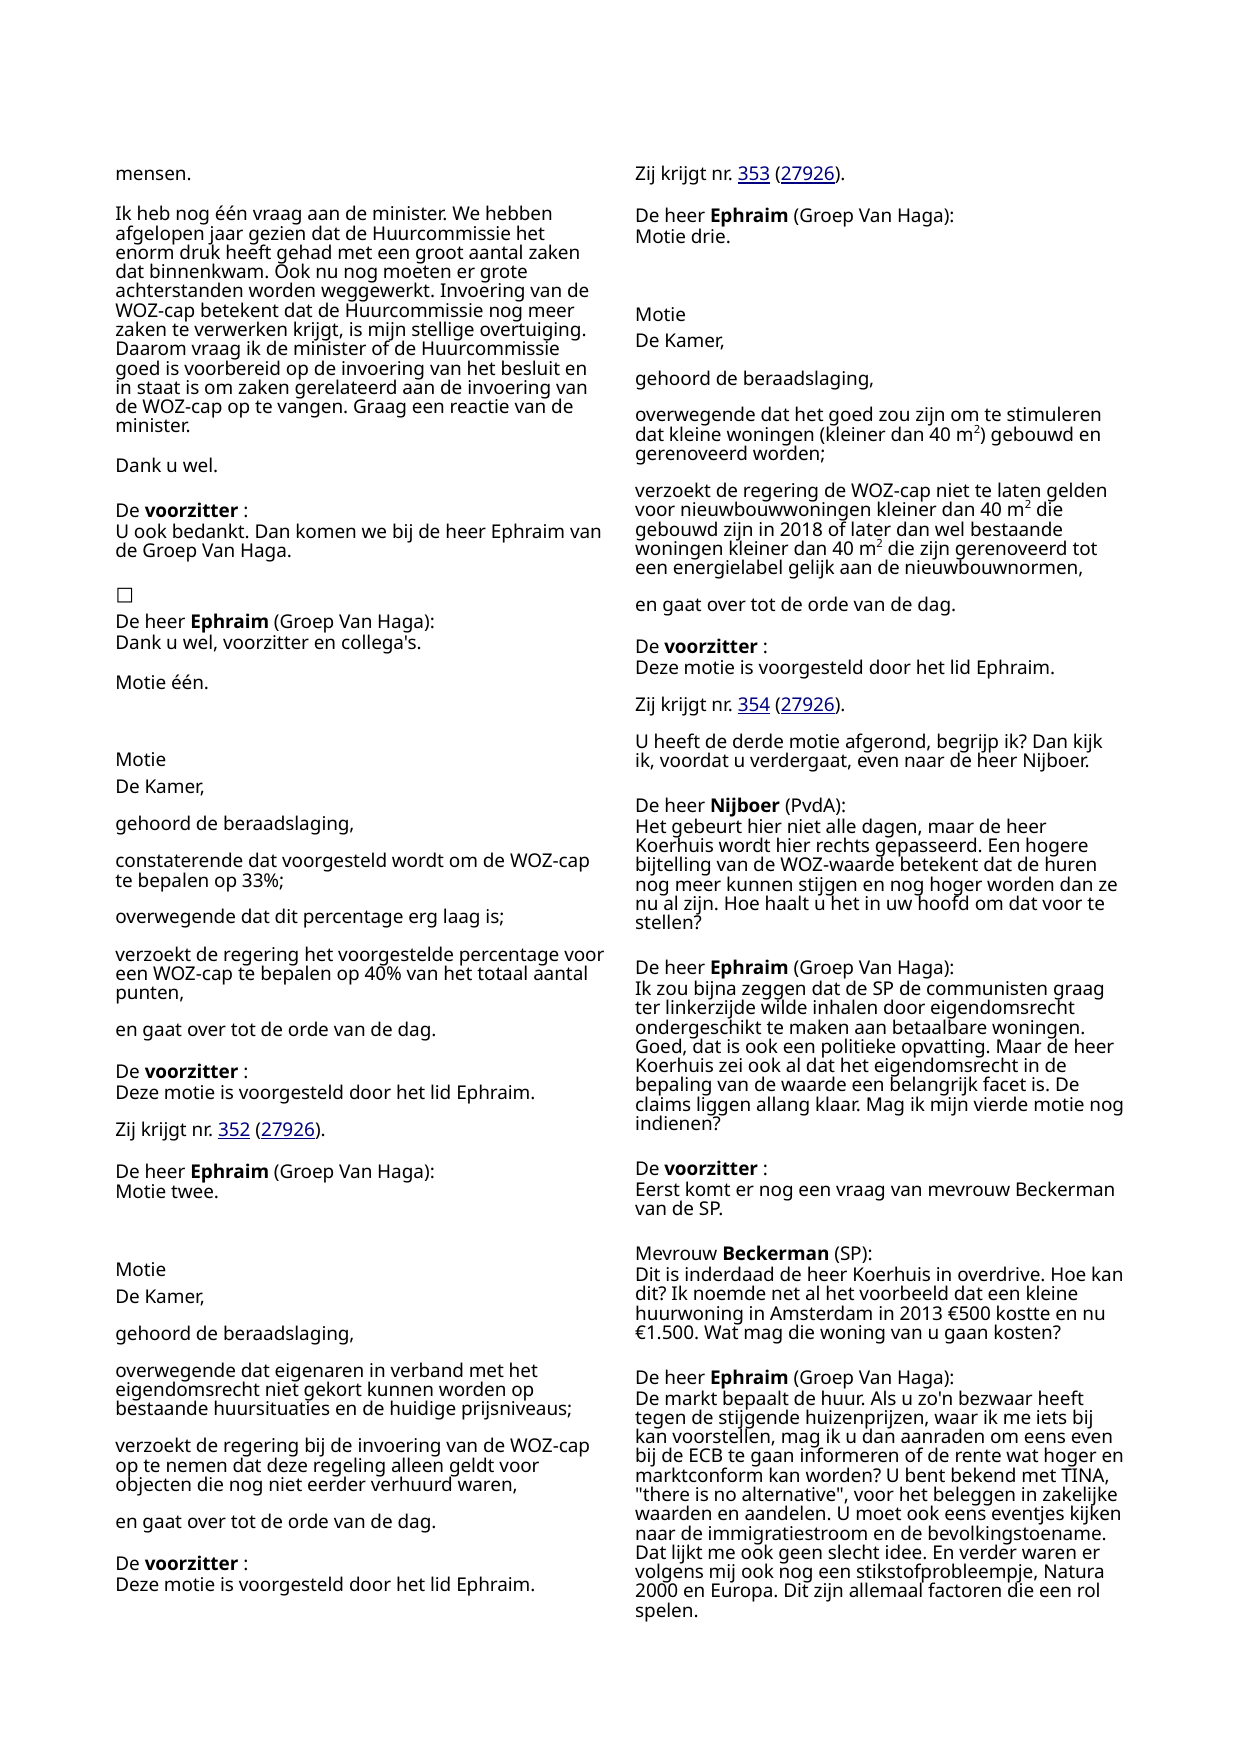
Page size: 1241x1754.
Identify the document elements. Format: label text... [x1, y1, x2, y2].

text constaterende dat voorgesteld wordt om de WOZ-cap te bepalen op 33%; [115, 852, 605, 891]
text Zij krijgt nr. 352 (27926). [115, 1121, 605, 1140]
text mensen. [115, 165, 605, 184]
text overwegende dat het goed zou zijn om te stimuleren dat kleine woningen (kleiner dan 40 m2) gebouwd en gerenoveerd worden; [635, 406, 1125, 464]
text De Kamer, [115, 1288, 605, 1307]
text verzoekt de regering de WOZ-cap niet te laten gelden voor nieuwbouwwoningen kleiner dan 40 m2 die gebouwd zijn in 2018 of later dan wel bestaande woningen kleiner dan 40 m2 die zijn gerenoveerd tot een energielabel gelijk aan de nieuwbouwnormen, [635, 482, 1125, 578]
text overwegende dat eigenaren in verband met het eigendomsrecht niet gekort kunnen worden op bestaande huursituaties en de huidige prijsniveaus; [115, 1362, 605, 1420]
text De Kamer, [635, 332, 1125, 352]
text Motie één. [115, 674, 605, 693]
text Dank u wel. [115, 457, 605, 477]
text De heer Ephraim (Groep Van Haga): [635, 202, 1125, 228]
text Eerst komt er nog een vraag van mevrouw Beckerman van de SP. [635, 1181, 1125, 1219]
text verzoekt de regering bij de invoering van de WOZ-cap op te nemen dat deze regeling alleen geldt voor objecten die nog niet eerder verhuurd waren, [115, 1437, 605, 1495]
text De heer Ephraim (Groep Van Haga): [115, 608, 605, 634]
text De Kamer, [115, 778, 605, 798]
text Deze motie is voorgesteld door het lid Ephraim. [115, 1576, 605, 1595]
text verzoekt de regering het voorgestelde percentage voor een WOZ-cap te bepalen op 40% van het totaal aantal punten, [115, 946, 605, 1003]
text Motie [635, 301, 1125, 327]
text U heeft de derde motie afgerond, begrijp ik? Dan kijk ik, voordat u verdergaat, even naar de heer Nijboer. [635, 733, 1125, 771]
text Motie drie. [635, 228, 1125, 247]
text De voorzitter : [635, 1155, 1125, 1181]
text De heer Ephraim (Groep Van Haga): [115, 1158, 605, 1183]
text Motie twee. [115, 1183, 605, 1203]
text en gaat over tot de orde van de dag. [635, 596, 1125, 615]
text De heer Nijboer (PvdA): [635, 792, 1125, 818]
text Dank u wel, voorzitter en collega's. [115, 634, 605, 653]
text Deze motie is voorgesteld door het lid Ephraim. [115, 1084, 605, 1103]
text De voorzitter : [115, 1058, 605, 1084]
text De heer Ephraim (Groep Van Haga): [635, 954, 1125, 980]
text Dit is inderdaad de heer Koerhuis in overdrive. Hoe kan dit? Ik noemde net al het voorbeeld dat een kleine huurwoning in Amsterdam in 2013 €500 kostte en nu €1.500. Wat mag die woning van u gaan kosten? [635, 1266, 1125, 1343]
text De heer Ephraim (Groep Van Haga): [635, 1364, 1125, 1389]
text gehoord de beraadslaging, [115, 1325, 605, 1344]
text Zij krijgt nr. 353 (27926). [635, 165, 1125, 184]
text Ik heb nog één vraag aan de minister. We hebben afgelopen jaar gezien dat de Huurcommissie het enorm druk heeft gehad met een groot aantal zaken dat binnenkwam. Ook nu nog moeten er grote achterstanden worden weggewerkt. Invoering van de WOZ-cap betekent dat de Huurcommissie nog meer zaken te verwerken krijgt, is mijn stellige overtuiging. Daarom vraag ik de minister of de Huurcommissie goed is voorbereid op de invoering van het besluit en in staat is om zaken gerelateerd aan de invoering van de WOZ-cap op te vangen. Graag een reactie van de minister. [115, 205, 605, 437]
text ⬜ [115, 582, 605, 608]
text en gaat over tot de orde van de dag. [115, 1513, 605, 1532]
text gehoord de beraadslaging, [115, 815, 605, 834]
text Motie [115, 1256, 605, 1282]
text Motie [115, 747, 605, 772]
text Ik zou bijna zeggen dat de SP de communisten graag ter linkerzijde wilde inhalen door eigendomsrecht ondergeschikt te maken aan betaalbare woningen. Goed, dat is ook een politieke opvatting. Maar de heer Koerhuis zei ook al dat het eigendomsrecht in de bepaling van de waarde een belangrijk facet is. De claims liggen allang klaar. Mag ik mijn vierde motie nog indienen? [635, 980, 1125, 1134]
text U ook bedankt. Dan komen we bij de heer Ephraim van de Groep Van Haga. [115, 523, 605, 562]
text De voorzitter : [115, 497, 605, 523]
text en gaat over tot de orde van de dag. [115, 1021, 605, 1040]
text De markt bepaalt de huur. Als u zo'n bezwaar heeft tegen de stijgende huizenprijzen, waar ik me iets bij kan voorstellen, mag ik u dan aanraden om eens even bij de ECB te gaan informeren of de rente wat hoger en marktconform kan worden? U bent bekend met TINA, "there is no alternative", voor het beleggen in zakelijke waarden en aandelen. U moet ook eens eventjes kijken naar de immigratiestroom en de bevolkingstoename. Dat lijkt me ook geen slecht idee. En verder waren er volgens mij ook nog een stikstofprobleempje, Natura 2000 en Europa. Dit zijn allemaal factoren die een rol spelen. [635, 1389, 1125, 1621]
text overwegende dat dit percentage erg laag is; [115, 908, 605, 928]
text Deze motie is voorgesteld door het lid Ephraim. [635, 659, 1125, 678]
text gehoord de beraadslaging, [635, 369, 1125, 389]
text Het gebeurt hier niet alle dagen, maar de heer Koerhuis wordt hier rechts gepasseerd. Een hogere bijtelling van de WOZ-waarde betekent dat de huren nog meer kunnen stijgen en nog hoger worden dan ze nu al zijn. Hoe haalt u het in uw hoofd om dat voor te stellen? [635, 818, 1125, 933]
text De voorzitter : [115, 1550, 605, 1576]
text Mevrouw Beckerman (SP): [635, 1240, 1125, 1266]
text Zij krijgt nr. 354 (27926). [635, 696, 1125, 715]
text De voorzitter : [635, 633, 1125, 659]
